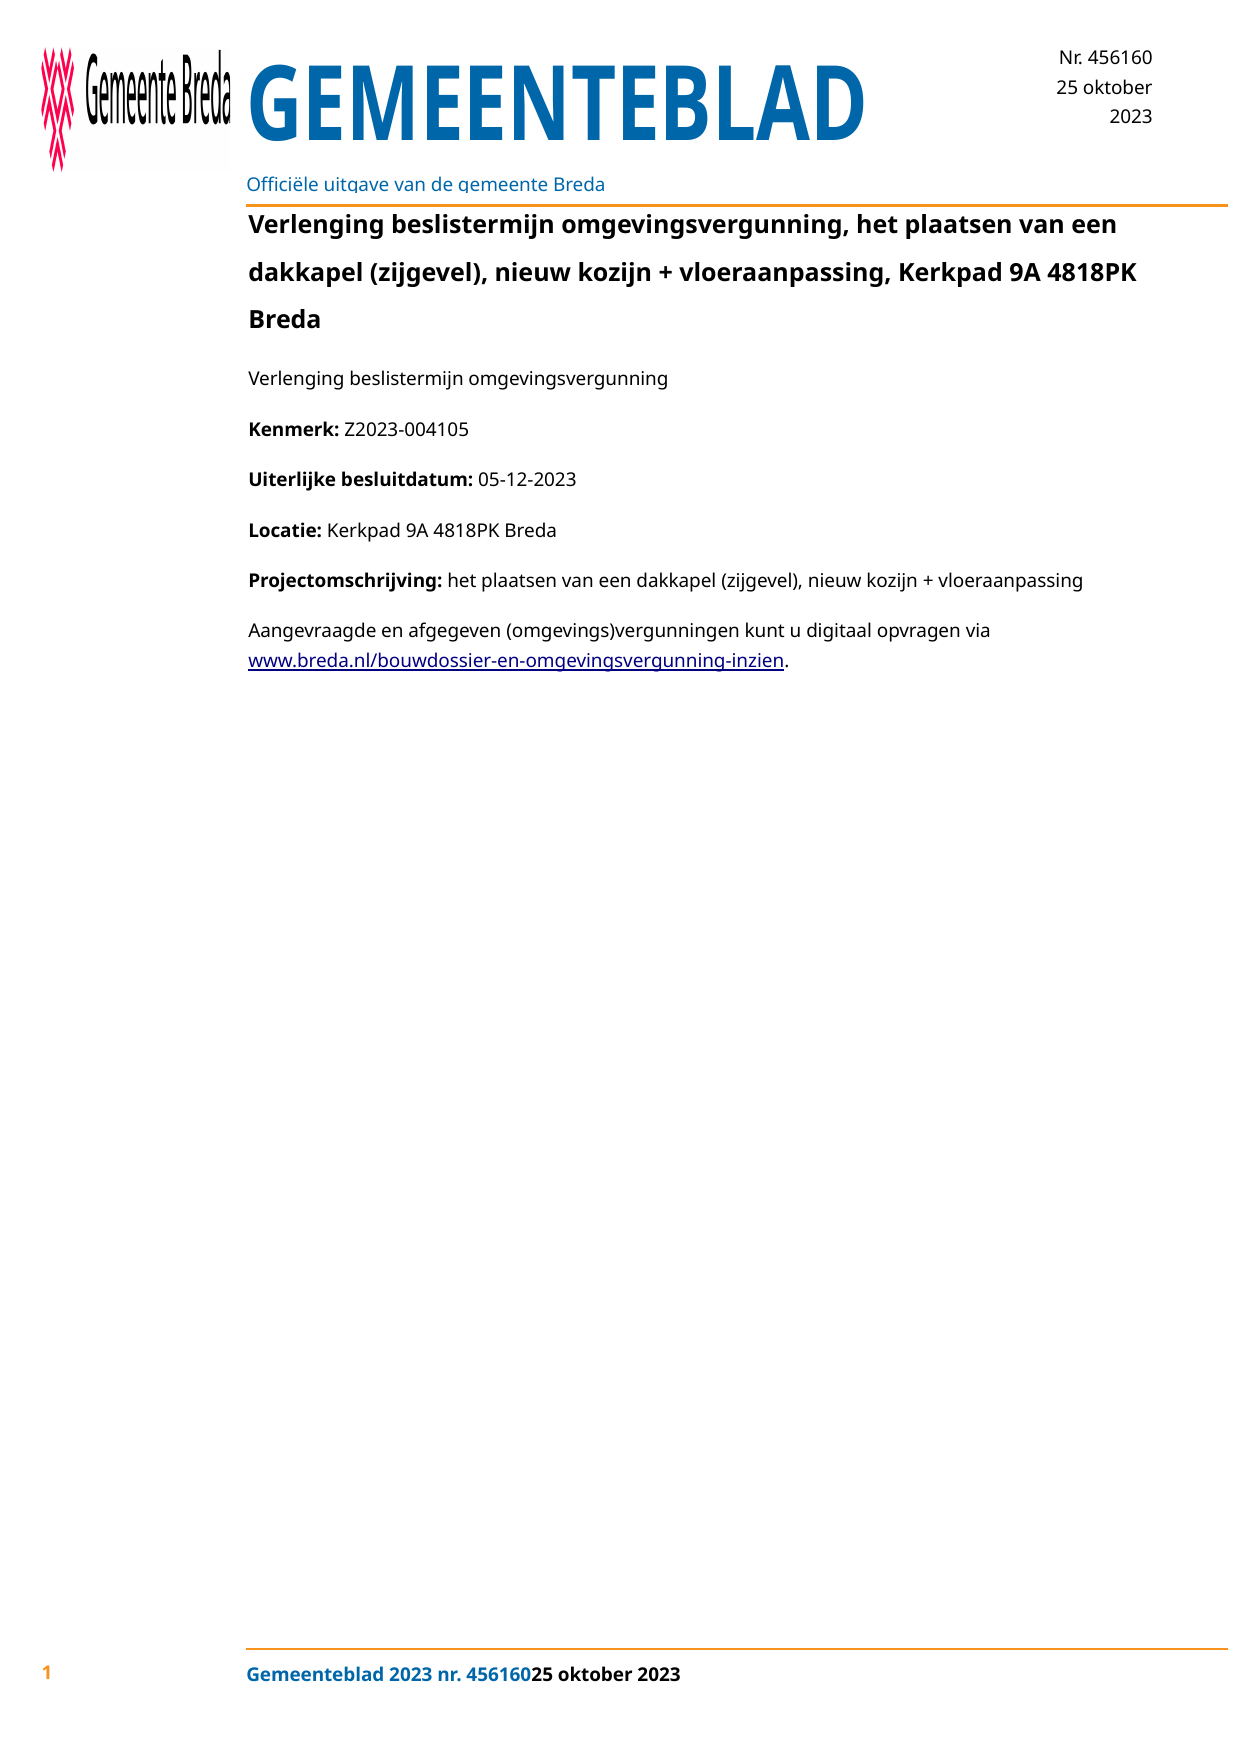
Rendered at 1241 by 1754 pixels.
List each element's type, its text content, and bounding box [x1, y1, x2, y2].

text Uiterlijke besluitdatum: 05-12-2023 [248, 466, 1152, 492]
text Aangevraagde en afgegeven (omgevings)vergunningen kunt u digitaal opvragen via www.breda.nl/bouwdossier-en-omgevingsvergunning-inzien. [248, 618, 1152, 673]
text Verlenging beslistermijn omgevingsvergunning, het plaatsen van een dakkapel (zijgevel), nieuw kozijn + vloeraanpassing, Kerkpad 9A 4818PK Breda [248, 207, 1152, 336]
text Projectomschrijving: het plaatsen van een dakkapel (zijgevel), nieuw kozijn + vloeraanpassing [248, 567, 1152, 593]
text Locatie: Kerkpad 9A 4818PK Breda [248, 517, 1152, 542]
picture [41, 47, 231, 172]
text Kenmerk: Z2023-004105 [248, 416, 1152, 442]
text Verlenging beslistermijn omgevingsvergunning [248, 366, 1152, 391]
